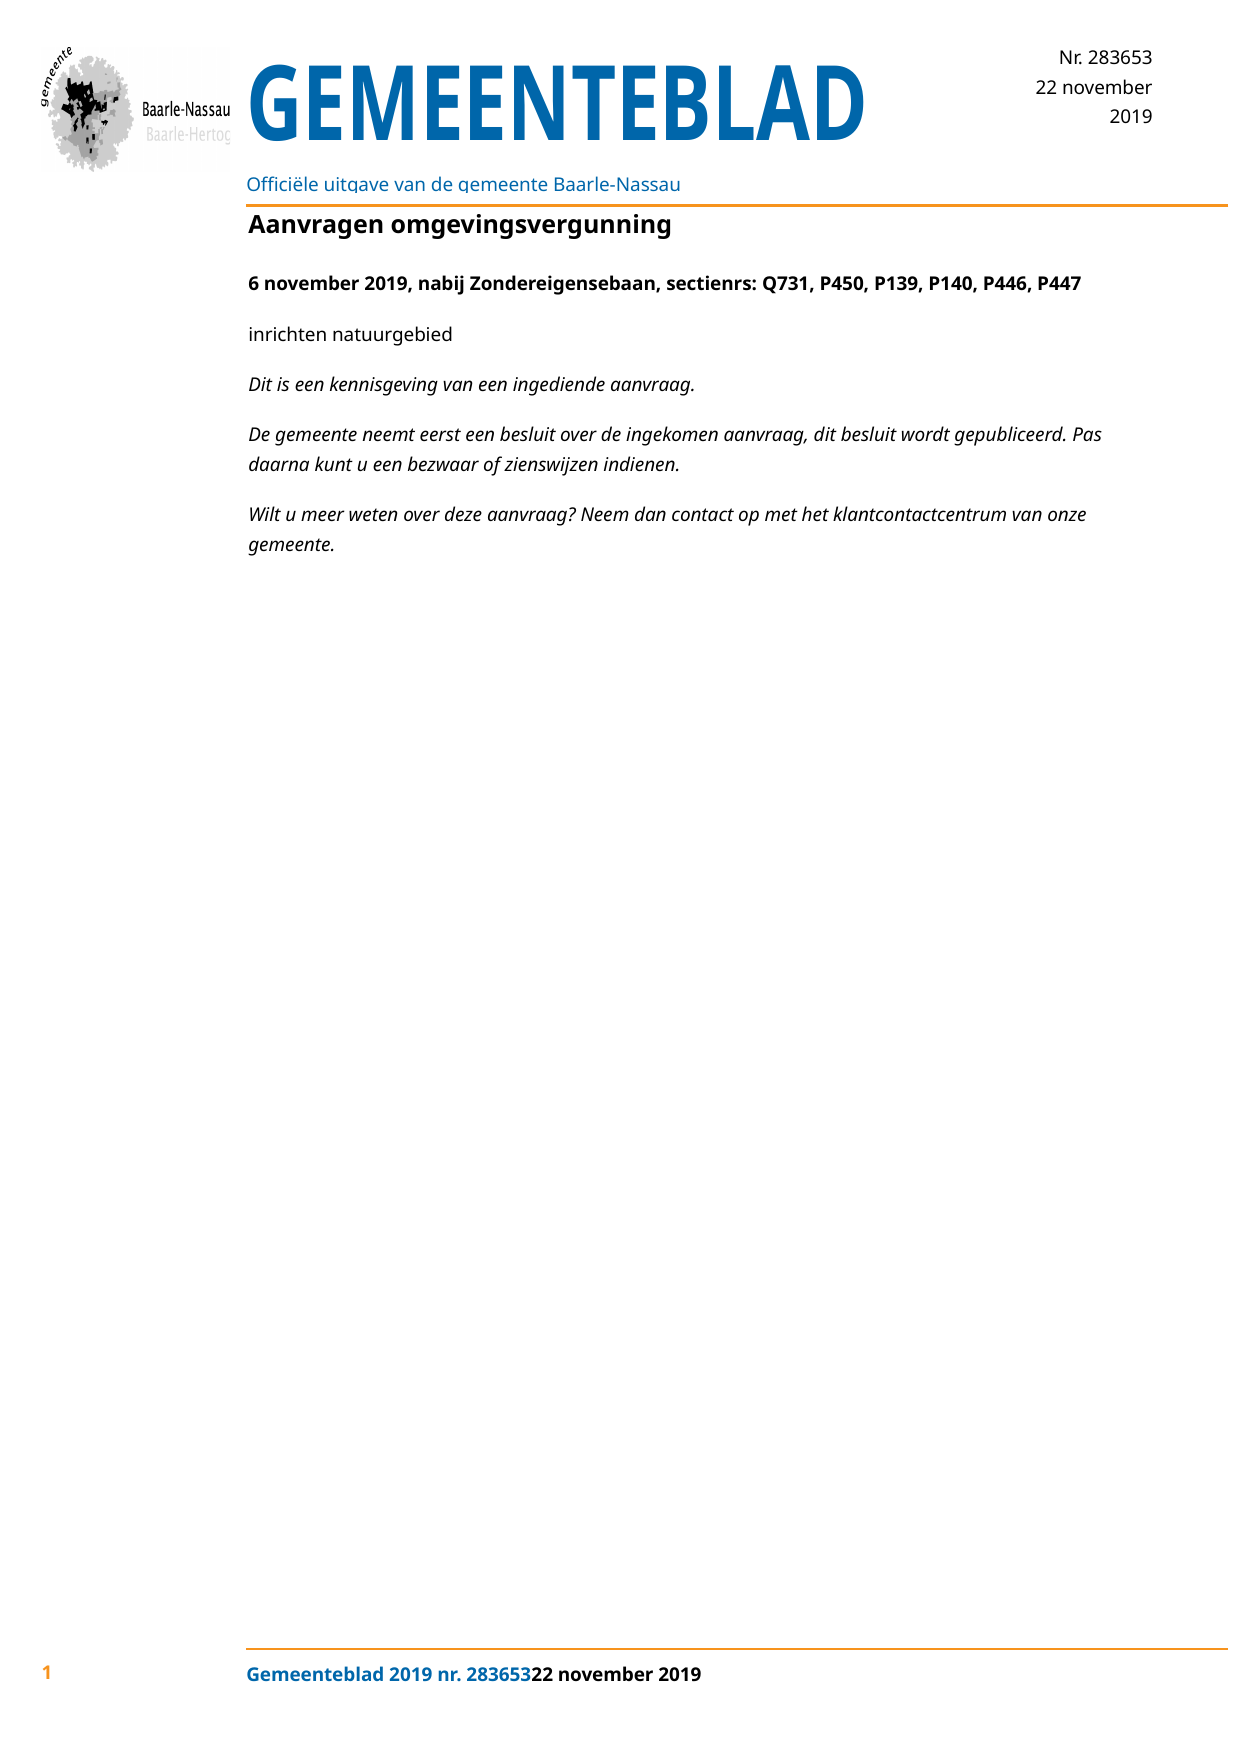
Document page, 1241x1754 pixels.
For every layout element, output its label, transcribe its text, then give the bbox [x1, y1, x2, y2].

text inrichten natuurgebied [248, 321, 1152, 346]
text 6 november 2019, nabij Zondereigensebaan, sectienrs: Q731, P450, P139, P140, P446, P447 [248, 270, 1152, 296]
picture [41, 47, 231, 172]
text Aanvragen omgevingsvergunning [248, 207, 1152, 241]
text Dit is een kennisgeving van een ingediende aanvraag. [248, 371, 1152, 397]
text Wilt u meer weten over deze aanvraag? Neem dan contact op met het klantcontactcentrum van onze gemeente. [248, 502, 1152, 557]
text De gemeente neemt eerst een besluit over de ingekomen aanvraag, dit besluit wordt gepubliceerd. Pas daarna kunt u een bezwaar of zienswijzen indienen. [248, 422, 1152, 477]
